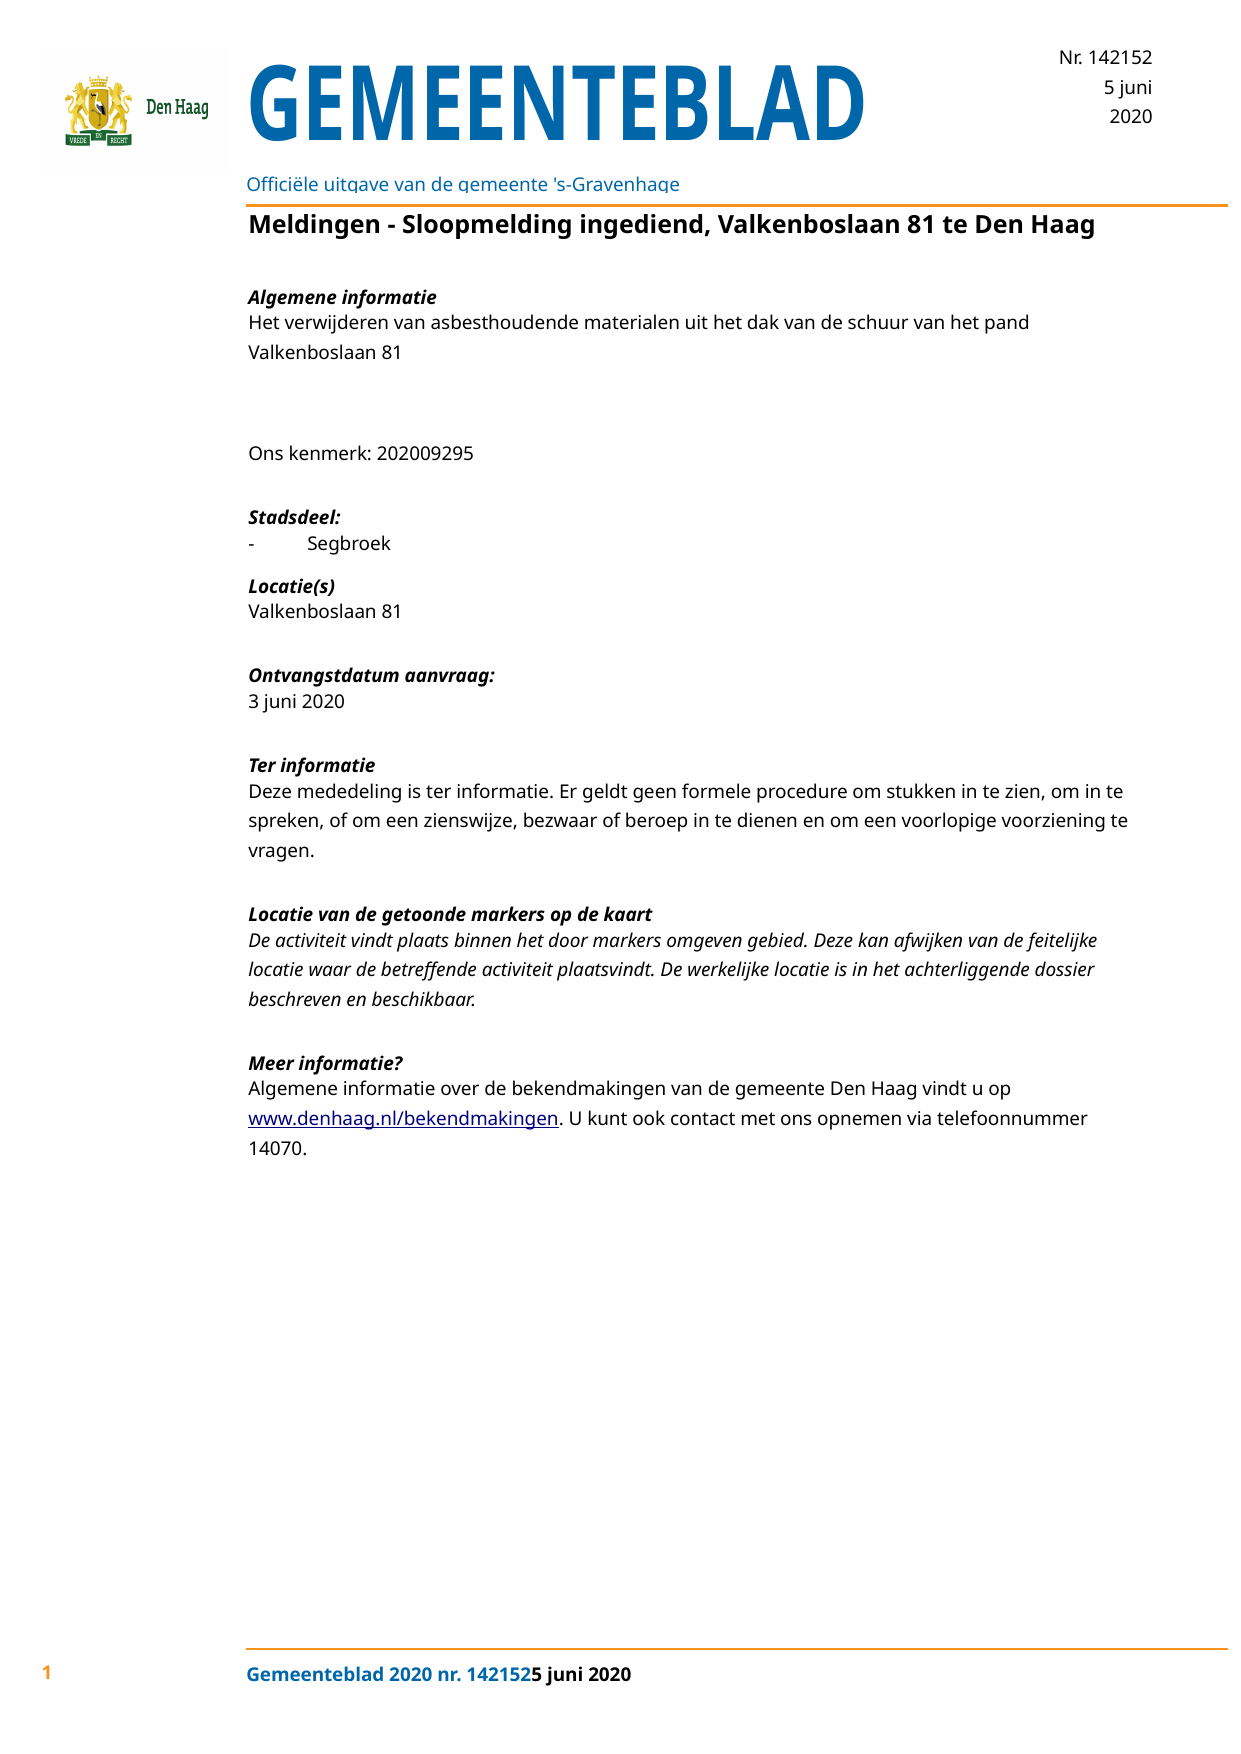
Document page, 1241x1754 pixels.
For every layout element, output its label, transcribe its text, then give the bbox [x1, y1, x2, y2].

text Locatie(s) [248, 573, 1152, 598]
text Algemene informatie [248, 284, 1152, 309]
text Locatie van de getoonde markers op de kaart [248, 901, 1152, 927]
text Meldingen - Sloopmelding ingediend, Valkenboslaan 81 te Den Haag [248, 207, 1152, 241]
text Algemene informatie over de bekendmakingen van de gemeente Den Haag vindt u op www.denhaag.nl/bekendmakingen. U kunt ook contact met ons opnemen via telefoonnummer 14070. [248, 1076, 1152, 1161]
text Ons kenmerk: 202009295 [248, 440, 1152, 466]
text Valkenboslaan 81 [248, 598, 1152, 624]
text Deze mededeling is ter informatie. Er geldt geen formele procedure om stukken in te zien, om in te spreken, of om een zienswijze, bezwaar of beroep in te dienen en om een voorlopige voorziening te vragen. [248, 778, 1152, 863]
text Ontvangstdatum aanvraag: [248, 662, 1152, 688]
text Meer informatie? [248, 1050, 1152, 1076]
list Segbroek [248, 530, 1152, 555]
text 3 juni 2020 [248, 688, 1152, 714]
text Het verwijderen van asbesthoudende materialen uit het dak van de schuur van het pand Valkenboslaan 81 [248, 309, 1152, 365]
text Ter informatie [248, 752, 1152, 778]
text Stadsdeel: [248, 504, 1152, 530]
text De activiteit vindt plaats binnen het door markers omgeven gebied. Deze kan afwijken van de feitelijke locatie waar de betreffende activiteit plaatsvindt. De werkelijke locatie is in het achterliggende dossier beschreven en beschikbaar. [248, 927, 1152, 1012]
picture [41, 47, 231, 172]
